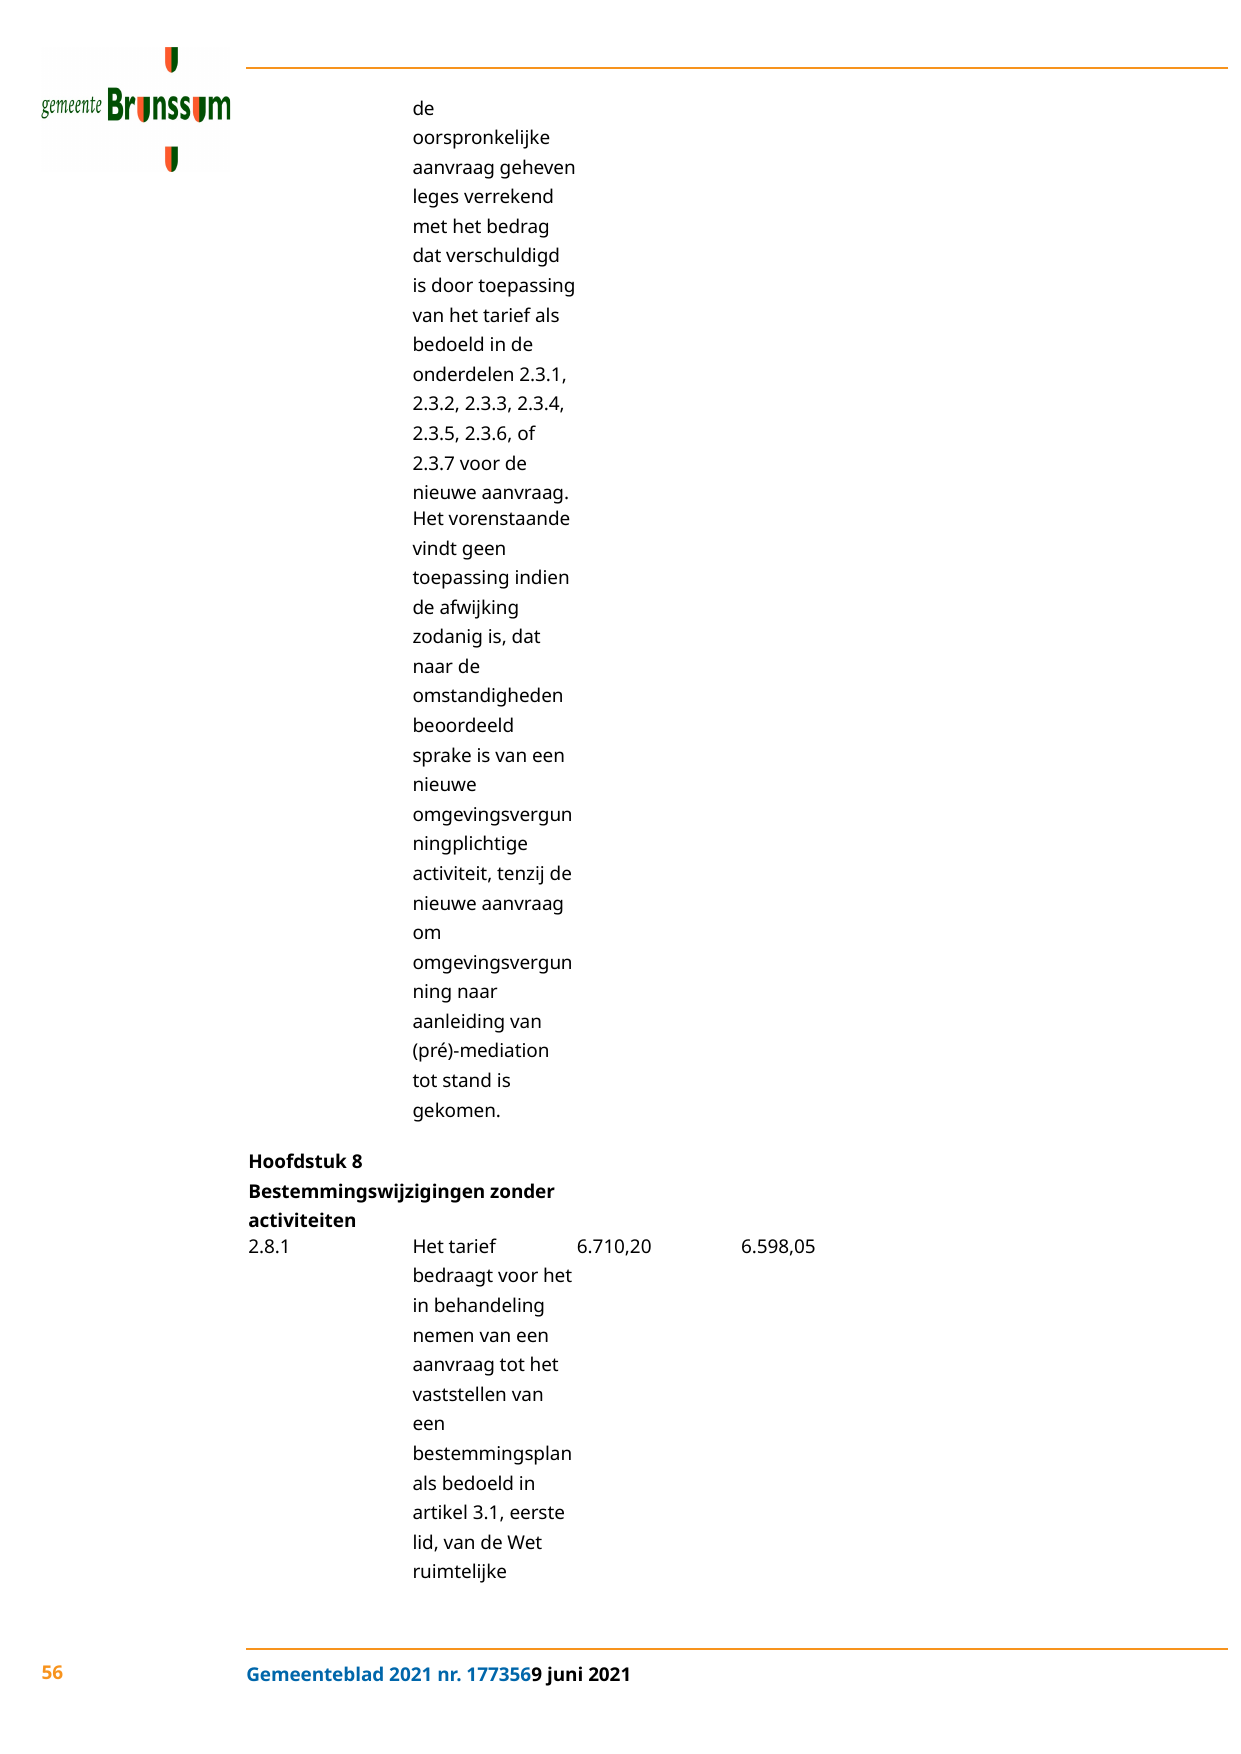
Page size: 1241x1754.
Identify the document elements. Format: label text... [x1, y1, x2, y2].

table_cell [741, 1148, 823, 1233]
table_cell [741, 505, 823, 1122]
table_cell [741, 1123, 823, 1148]
table_cell [577, 505, 741, 1122]
table_cell 6.598,05 [741, 1233, 823, 1584]
picture [41, 47, 231, 172]
table_cell Het tarief bedraagt voor het in behandeling nemen van een aanvraag tot het vaststellen van een bestemmingsplan als bedoeld in artikel 3.1, eerste lid, van de Wet ruimtelijke [412, 1233, 577, 1584]
table_cell [248, 95, 412, 505]
table_cell [248, 505, 412, 1122]
table_cell [577, 95, 741, 505]
table_cell 2.8.1 [248, 1233, 412, 1584]
table_cell [577, 1148, 741, 1233]
table_cell [741, 95, 823, 505]
table_cell Hoofdstuk 8 Bestemmingswijzigingen zonder activiteiten [248, 1148, 577, 1233]
table_cell [577, 1123, 741, 1148]
table_cell de oorspronkelijke aanvraag geheven leges verrekend met het bedrag dat verschuldigd is door toepassing van het tarief als bedoeld in de onderdelen 2.3.1, 2.3.2, 2.3.3, 2.3.4, 2.3.5, 2.3.6, of 2.3.7 voor de nieuwe aanvraag. [412, 95, 577, 505]
table_cell [248, 1123, 577, 1148]
table_cell Het vorenstaande vindt geen toepassing indien de afwijking zodanig is, dat naar de omstandigheden beoordeeld sprake is van een nieuwe omgevingsvergunningplichtige activiteit, tenzij de nieuwe aanvraag om omgevingsvergunning naar aanleiding van (pré)-mediation tot stand is gekomen. [412, 505, 577, 1122]
table_cell 6.710,20 [577, 1233, 741, 1584]
